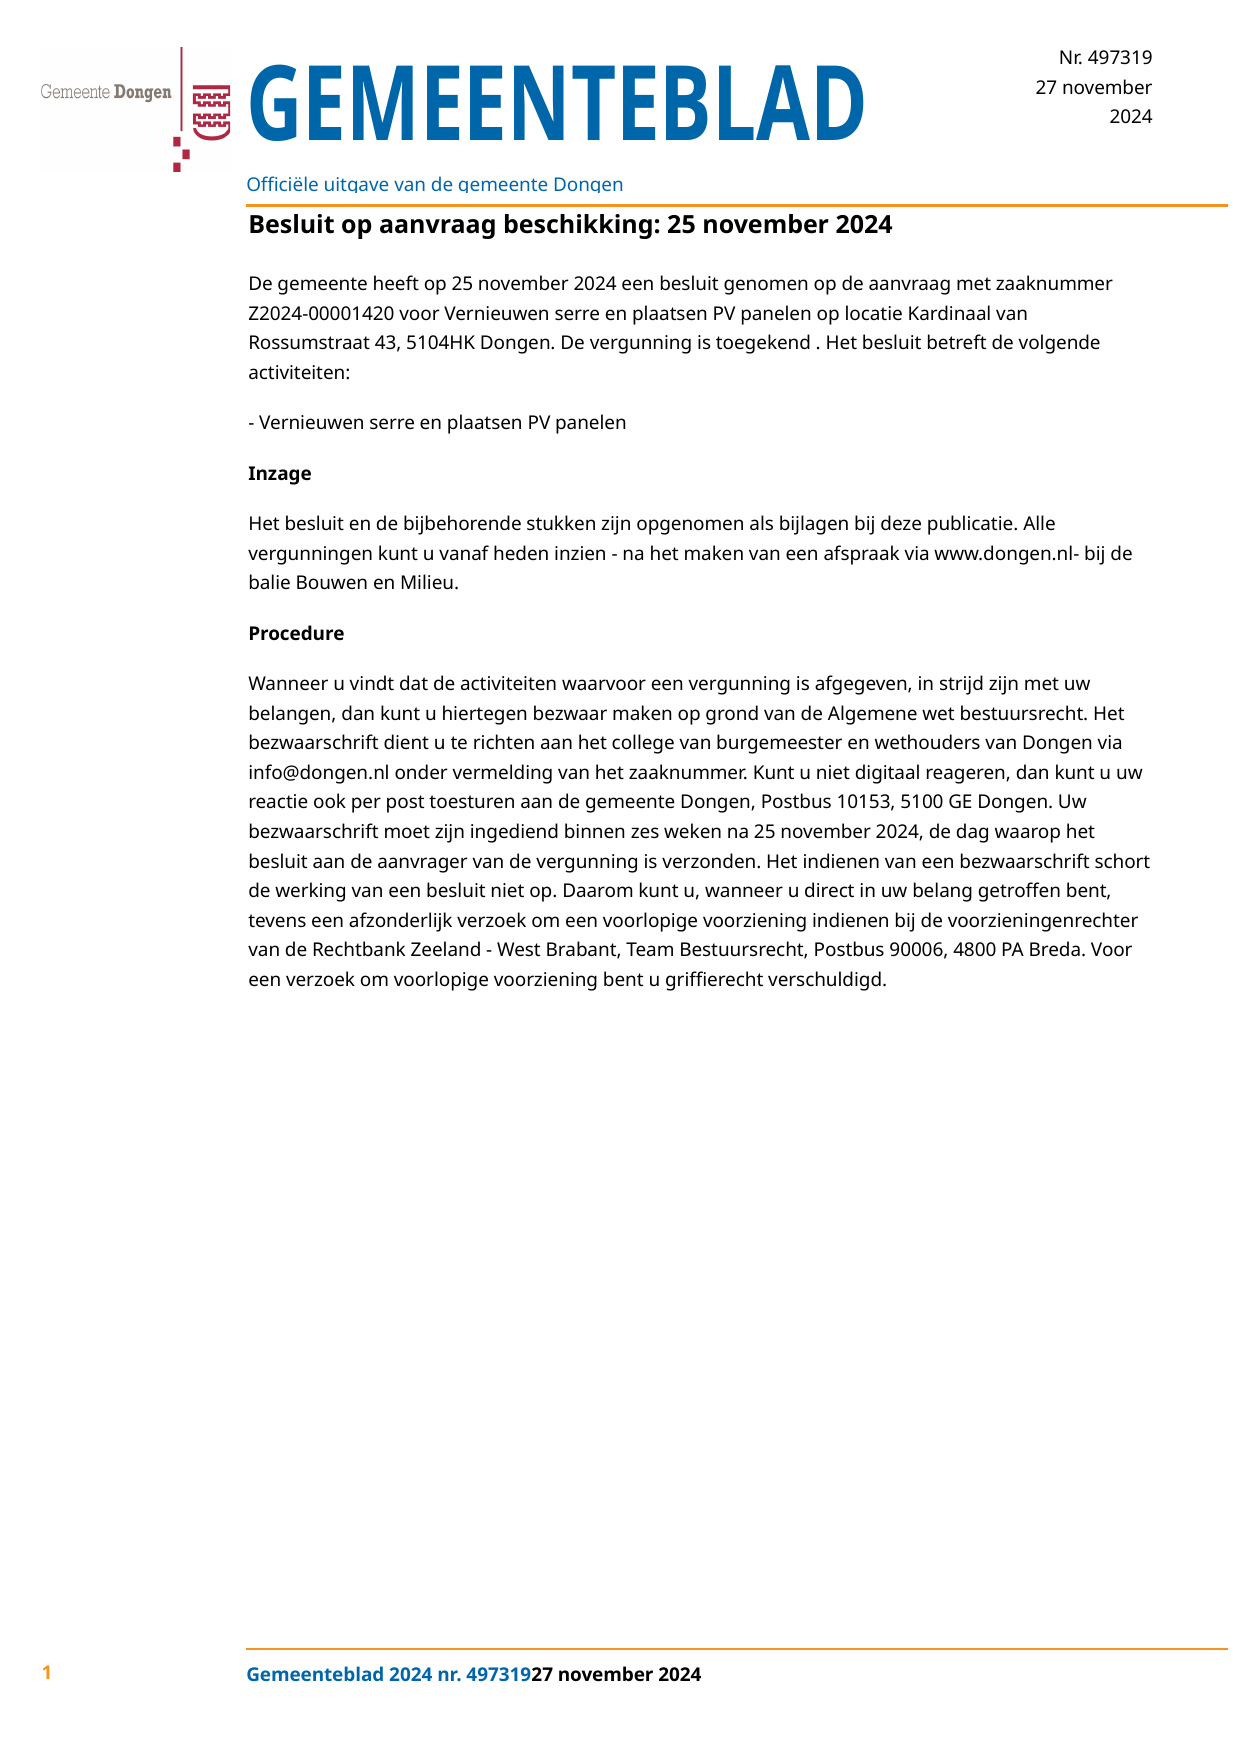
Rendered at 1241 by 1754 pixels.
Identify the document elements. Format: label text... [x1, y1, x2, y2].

text Wanneer u vindt dat de activiteiten waarvoor een vergunning is afgegeven, in strijd zijn met uw belangen, dan kunt u hiertegen bezwaar maken op grond van de Algemene wet bestuursrecht. Het bezwaarschrift dient u te richten aan het college van burgemeester en wethouders van Dongen via info@dongen.nl onder vermelding van het zaaknummer. Kunt u niet digitaal reageren, dan kunt u uw reactie ook per post toesturen aan de gemeente Dongen, Postbus 10153, 5100 GE Dongen. Uw bezwaarschrift moet zijn ingediend binnen zes weken na 25 november 2024, de dag waarop het besluit aan de aanvrager van de vergunning is verzonden. Het indienen van een bezwaarschrift schort de werking van een besluit niet op. Daarom kunt u, wanneer u direct in uw belang getroffen bent, tevens een afzonderlijk verzoek om een voorlopige voorziening indienen bij de voorzieningenrechter van de Rechtbank Zeeland - West Brabant, Team Bestuursrecht, Postbus 90006, 4800 PA Breda. Voor een verzoek om voorlopige voorziening bent u griffierecht verschuldigd. [248, 670, 1152, 992]
text Het besluit en de bijbehorende stukken zijn opgenomen als bijlagen bij deze publicatie. Alle vergunningen kunt u vanaf heden inzien - na het maken van een afspraak via www.dongen.nl- bij de balie Bouwen en Milieu. [248, 510, 1152, 595]
text Inzage [248, 460, 1152, 486]
picture [41, 47, 231, 172]
text De gemeente heeft op 25 november 2024 een besluit genomen op de aanvraag met zaaknummer Z2024-00001420 voor Vernieuwen serre en plaatsen PV panelen op locatie Kardinaal van Rossumstraat 43, 5104HK Dongen. De vergunning is toegekend . Het besluit betreft de volgende activiteiten: [248, 270, 1152, 385]
text Besluit op aanvraag beschikking: 25 november 2024 [248, 207, 1152, 241]
text Procedure [248, 620, 1152, 646]
text - Vernieuwen serre en plaatsen PV panelen [248, 409, 1152, 435]
